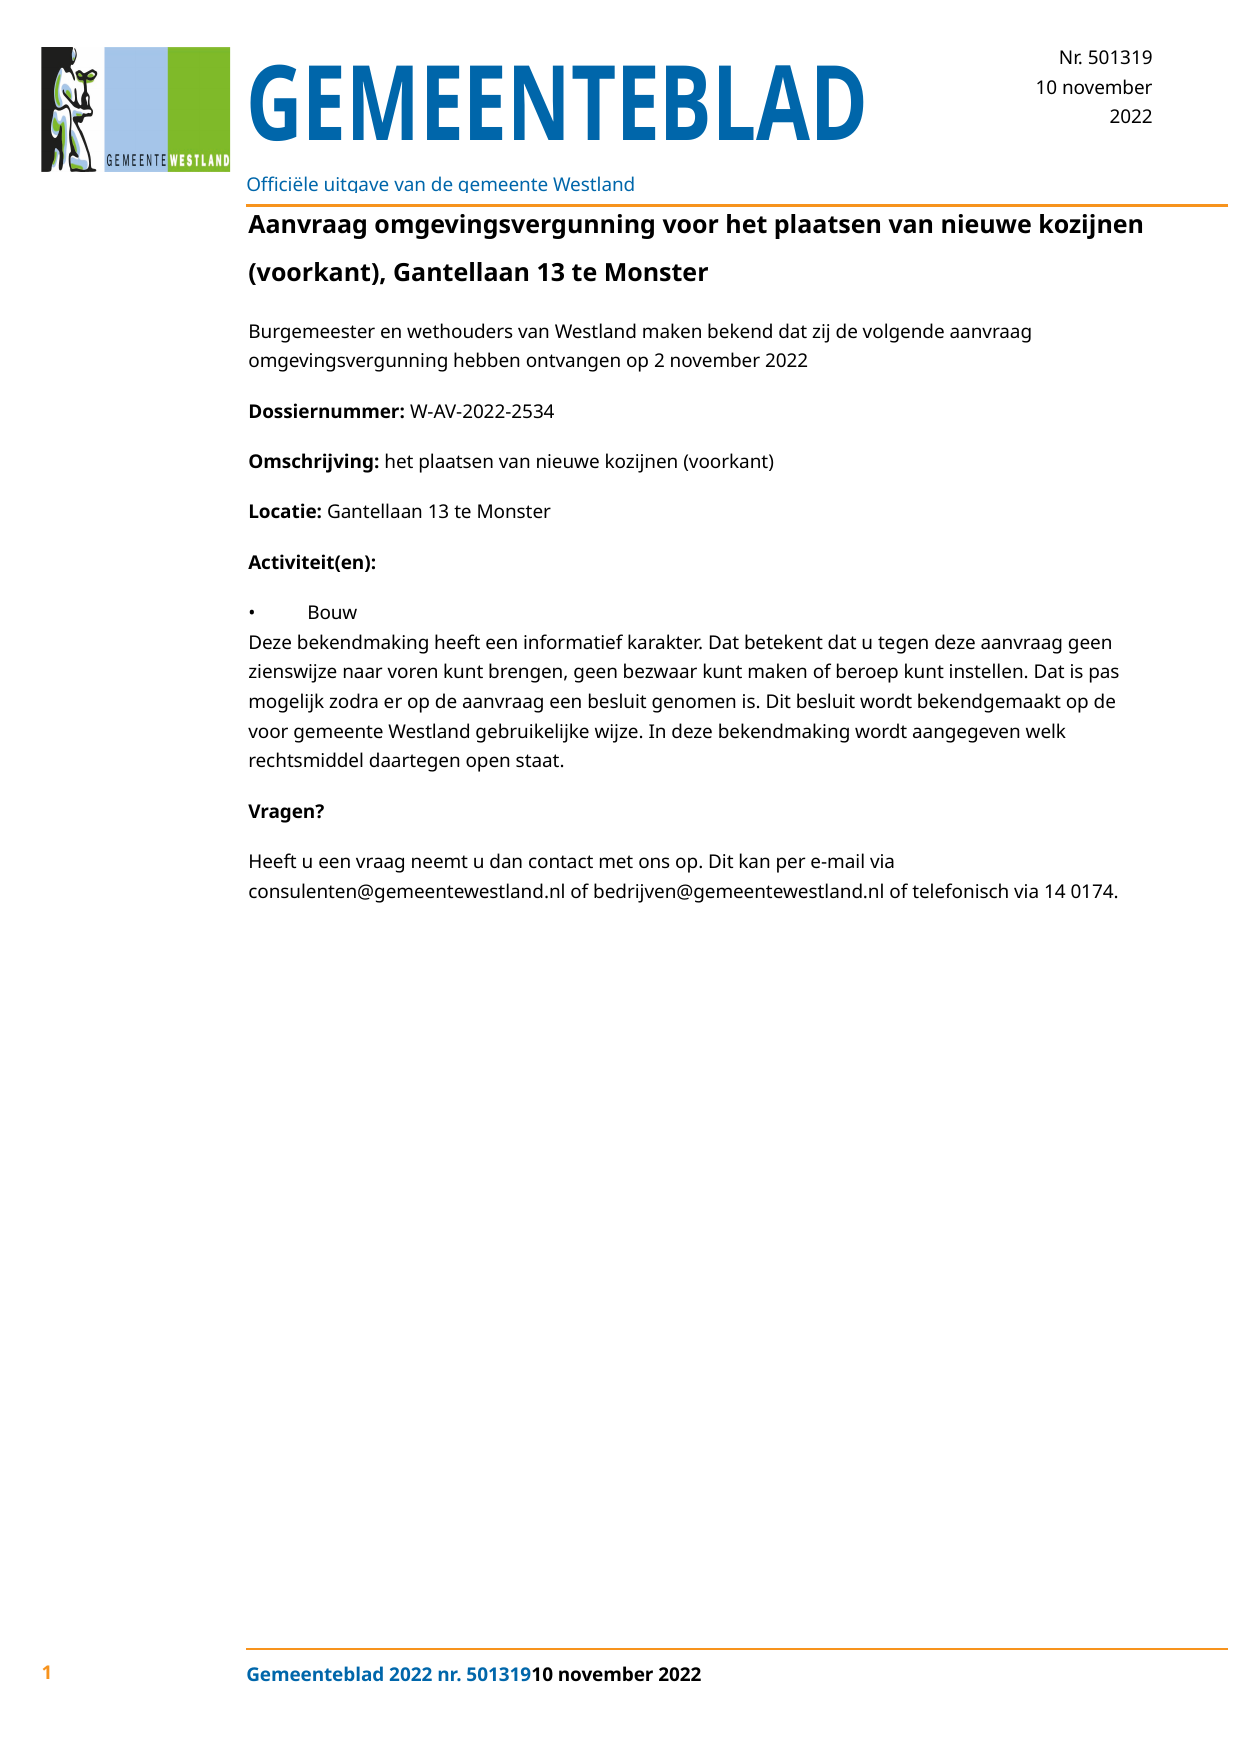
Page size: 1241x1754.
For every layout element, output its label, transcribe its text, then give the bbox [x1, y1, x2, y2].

text Activiteit(en): [248, 549, 1152, 575]
text Omschrijving: het plaatsen van nieuwe kozijnen (voorkant) [248, 448, 1152, 474]
text Aanvraag omgevingsvergunning voor het plaatsen van nieuwe kozijnen (voorkant), Gantellaan 13 te Monster [248, 207, 1152, 288]
text Deze bekendmaking heeft een informatief karakter. Dat betekent dat u tegen deze aanvraag geen zienswijze naar voren kunt brengen, geen bezwaar kunt maken of beroep kunt instellen. Dat is pas mogelijk zodra er op de aanvraag een besluit genomen is. Dit besluit wordt bekendgemaakt op de voor gemeente Westland gebruikelijke wijze. In deze bekendmaking wordt aangegeven welk rechtsmiddel daartegen open staat. [248, 629, 1152, 773]
text Locatie: Gantellaan 13 te Monster [248, 499, 1152, 524]
text Dossiernummer: W-AV-2022-2534 [248, 398, 1152, 424]
picture [41, 47, 231, 172]
text Vragen? [248, 798, 1152, 824]
list Bouw [248, 599, 1152, 625]
text Heeft u een vraag neemt u dan contact met ons op. Dit kan per e-mail via consulenten@gemeentewestland.nl of bedrijven@gemeentewestland.nl of telefonisch via 14 0174. [248, 848, 1152, 904]
text Burgemeester en wethouders van Westland maken bekend dat zij de volgende aanvraag omgevingsvergunning hebben ontvangen op 2 november 2022 [248, 318, 1152, 373]
